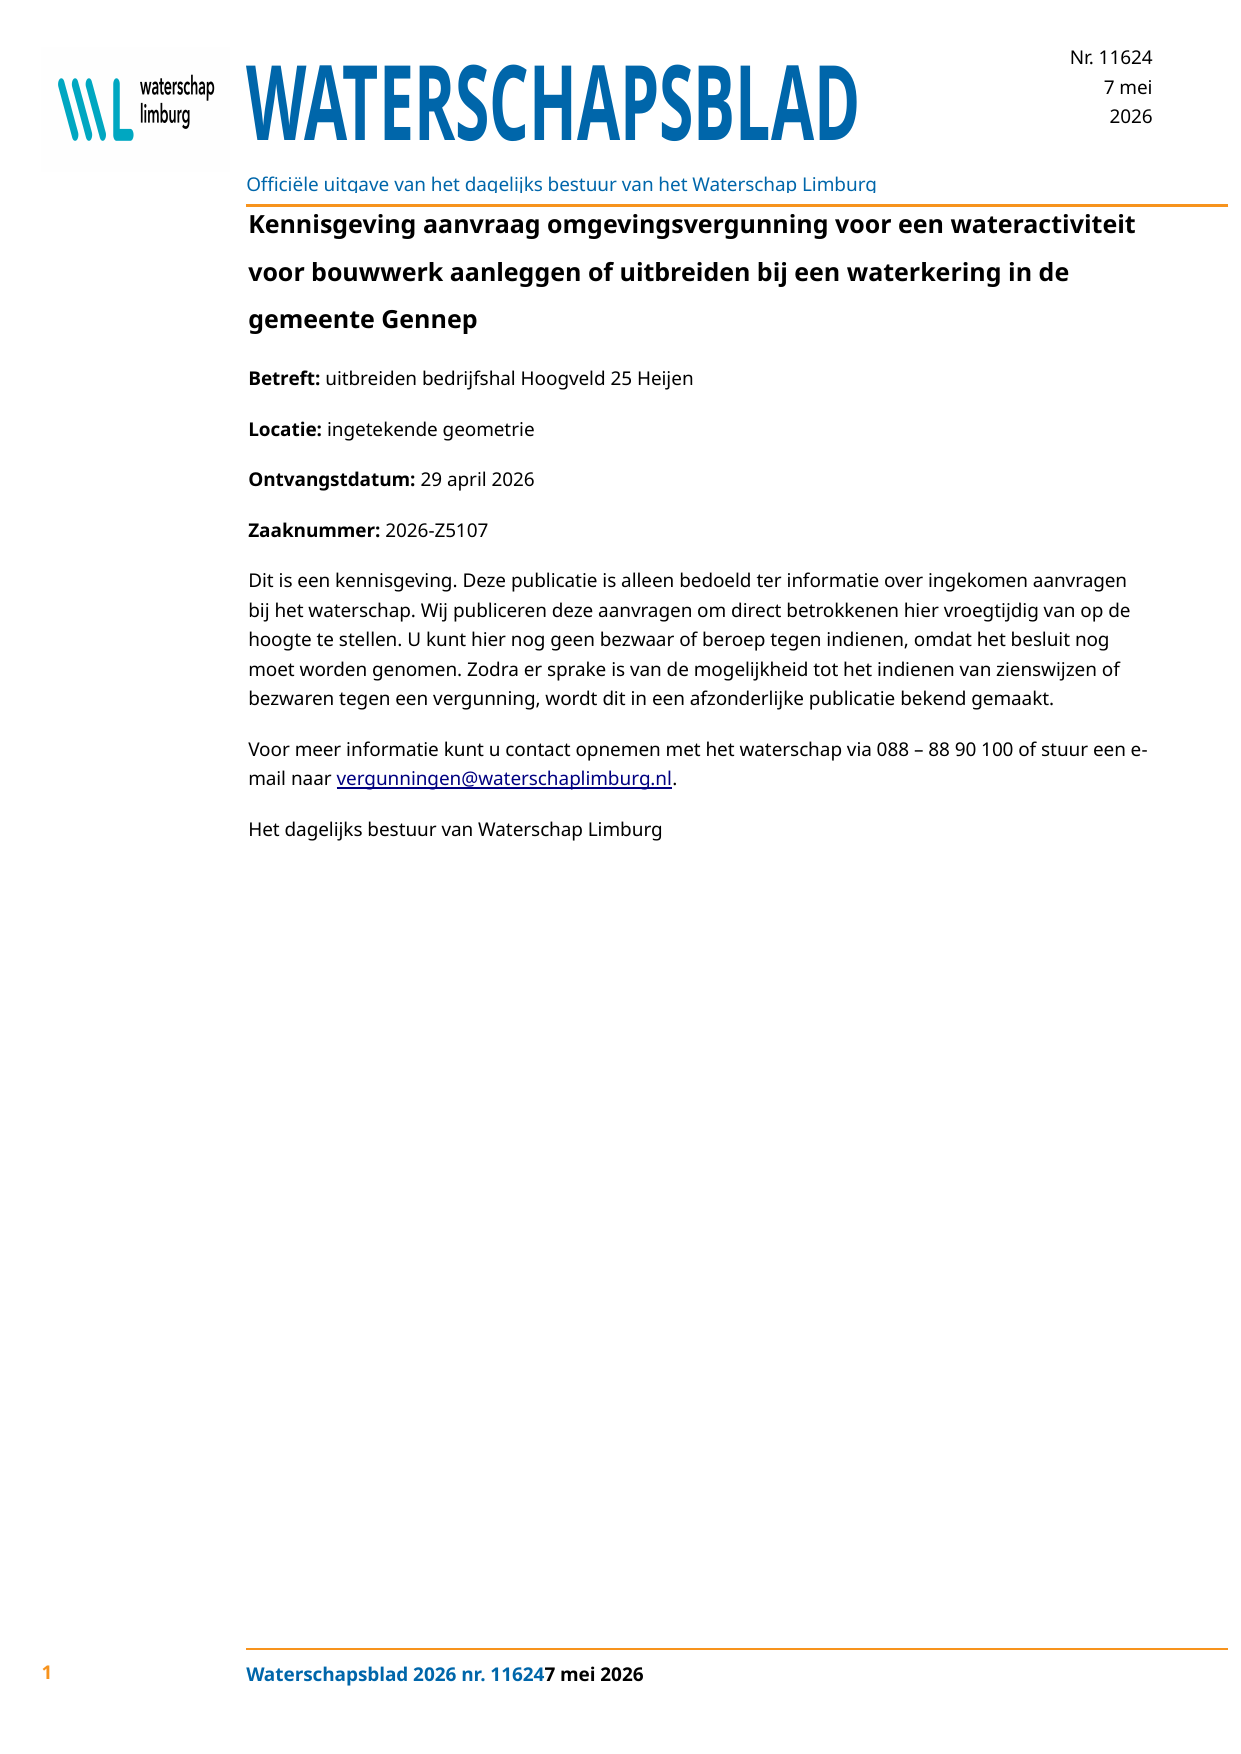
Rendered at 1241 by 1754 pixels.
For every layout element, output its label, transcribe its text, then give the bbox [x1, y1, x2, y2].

text Voor meer informatie kunt u contact opnemen met het waterschap via 088 – 88 90 100 of stuur een e-mail naar vergunningen@waterschaplimburg.nl. [248, 736, 1152, 791]
text Het dagelijks bestuur van Waterschap Limburg [248, 816, 1152, 842]
text Zaaknummer: 2026-Z5107 [248, 517, 1152, 542]
text Kennisgeving aanvraag omgevingsvergunning voor een wateractiviteit voor bouwwerk aanleggen of uitbreiden bij een waterkering in de gemeente Gennep [248, 207, 1152, 336]
text Ontvangstdatum: 29 april 2026 [248, 466, 1152, 492]
text Betreft: uitbreiden bedrijfshal Hoogveld 25 Heijen [248, 366, 1152, 391]
picture [41, 47, 231, 172]
text Dit is een kennisgeving. Deze publicatie is alleen bedoeld ter informatie over ingekomen aanvragen bij het waterschap. Wij publiceren deze aanvragen om direct betrokkenen hier vroegtijdig van op de hoogte te stellen. U kunt hier nog geen bezwaar of beroep tegen indienen, omdat het besluit nog moet worden genomen. Zodra er sprake is van de mogelijkheid tot het indienen van zienswijzen of bezwaren tegen een vergunning, wordt dit in een afzonderlijke publicatie bekend gemaakt. [248, 567, 1152, 711]
text Locatie: ingetekende geometrie [248, 416, 1152, 442]
